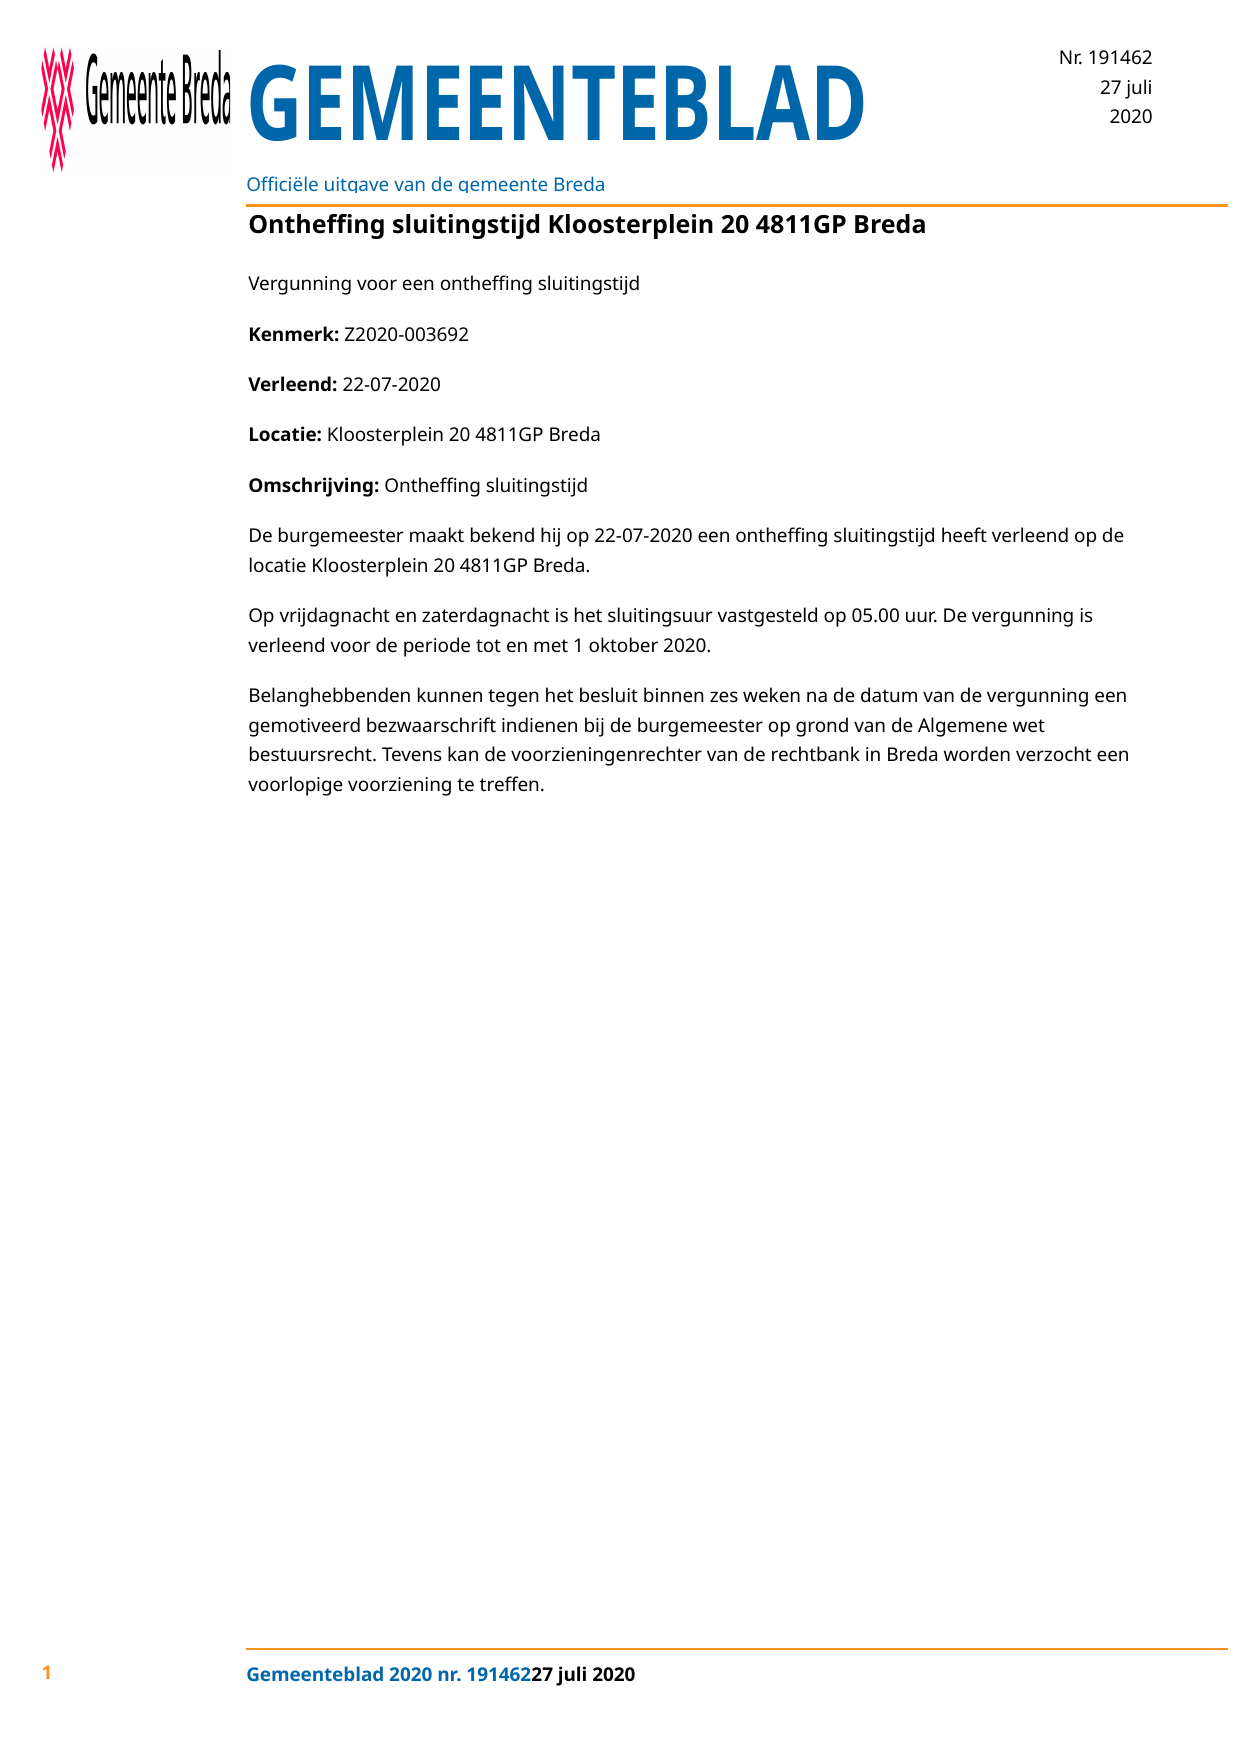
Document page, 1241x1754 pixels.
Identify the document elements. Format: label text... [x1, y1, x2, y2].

text Omschrijving: Ontheffing sluitingstijd [248, 472, 1152, 498]
text De burgemeester maakt bekend hij op 22-07-2020 een ontheffing sluitingstijd heeft verleend op de locatie Kloosterplein 20 4811GP Breda. [248, 522, 1152, 578]
text Belanghebbenden kunnen tegen het besluit binnen zes weken na de datum van de vergunning een gemotiveerd bezwaarschrift indienen bij de burgemeester op grond van de Algemene wet bestuursrecht. Tevens kan de voorzieningenrechter van de rechtbank in Breda worden verzocht een voorlopige voorziening te treffen. [248, 682, 1152, 797]
text Kenmerk: Z2020-003692 [248, 321, 1152, 346]
text Vergunning voor een ontheffing sluitingstijd [248, 270, 1152, 296]
text Verleend: 22-07-2020 [248, 371, 1152, 397]
text Locatie: Kloosterplein 20 4811GP Breda [248, 422, 1152, 447]
picture [41, 47, 231, 172]
text Ontheffing sluitingstijd Kloosterplein 20 4811GP Breda [248, 207, 1152, 241]
text Op vrijdagnacht en zaterdagnacht is het sluitingsuur vastgesteld op 05.00 uur. De vergunning is verleend voor de periode tot en met 1 oktober 2020. [248, 602, 1152, 658]
